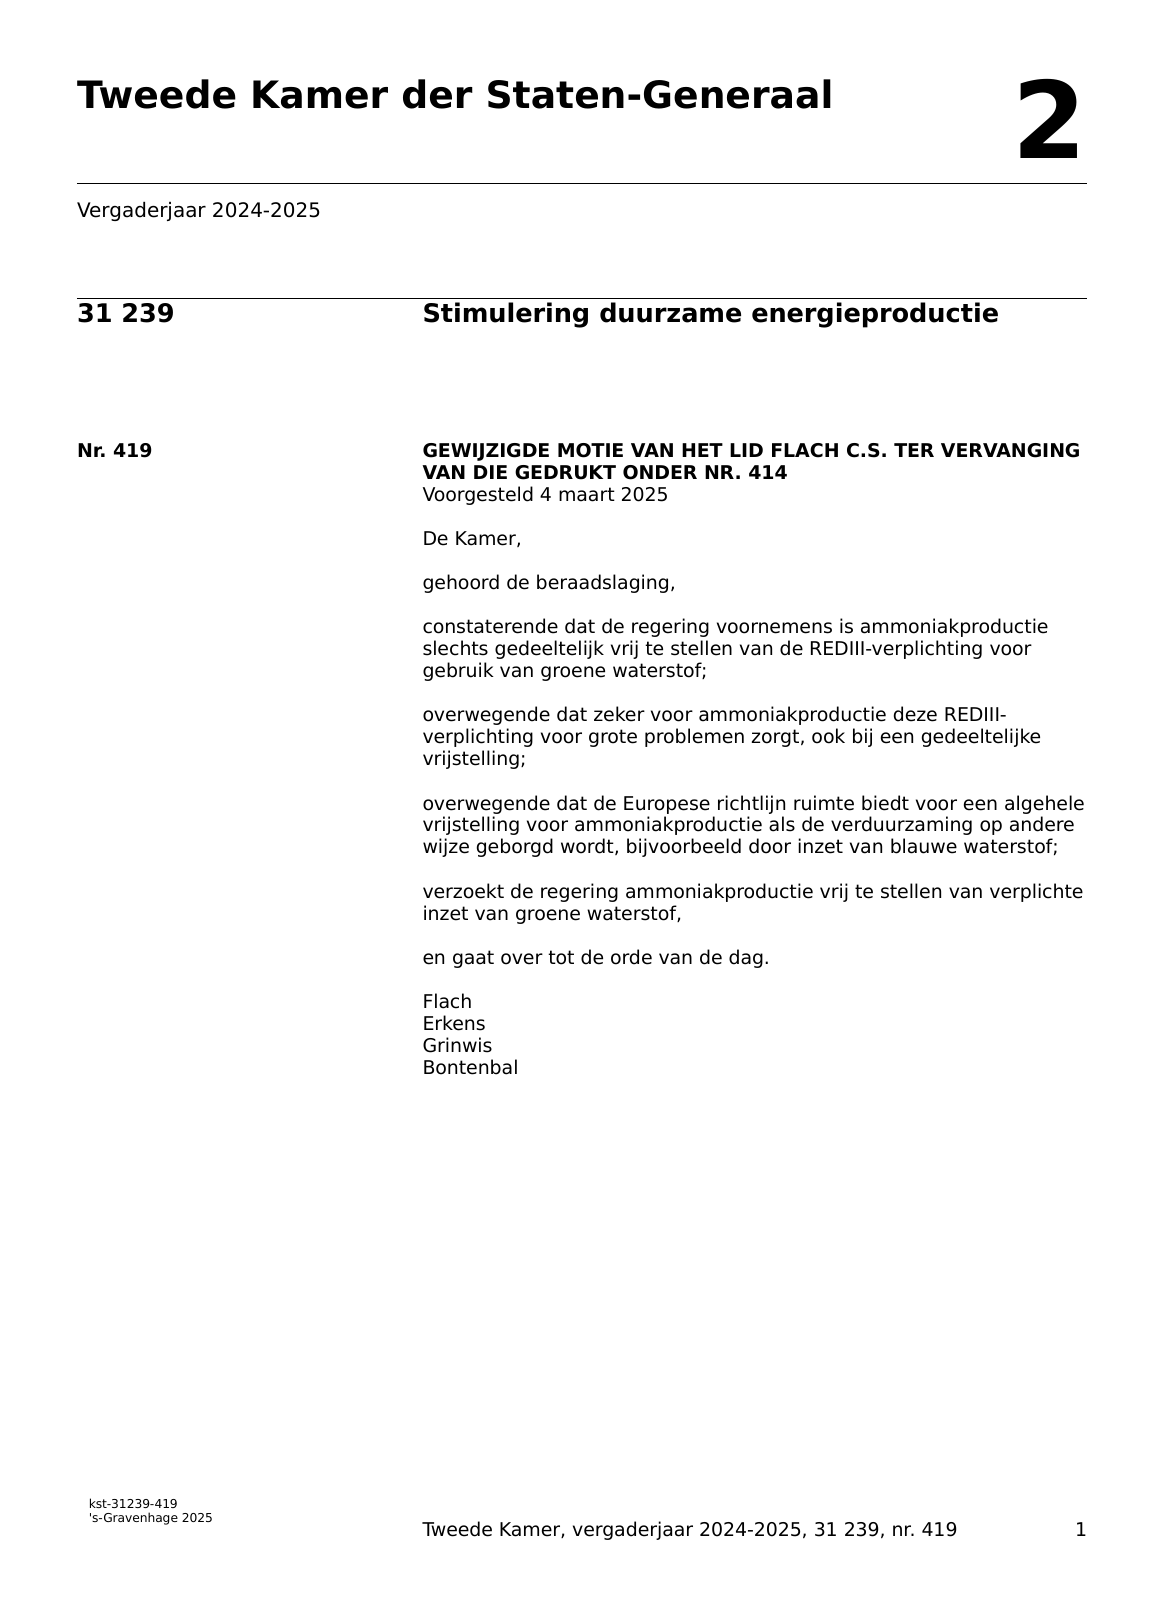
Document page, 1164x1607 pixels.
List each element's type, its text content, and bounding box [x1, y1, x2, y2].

text Voorgesteld 4 maart 2025 [422, 484, 1087, 506]
subtitle Nr. 419 GEWIJZIGDE MOTIE VAN HET LID FLACH C.S. TER VERVANGING VAN DIE GEDRUKT ONDER NR. 414 [77, 440, 1087, 484]
text 's-Gravenhage 2025 [88, 1511, 323, 1525]
text constaterende dat de regering voornemens is ammoniakproductie slechts gedeeltelijk vrij te stellen van de REDIII-verplichting voor gebruik van groene waterstof; [422, 616, 1087, 682]
text overwegende dat zeker voor ammoniakproductie deze REDIII-verplichting voor grote problemen zorgt, ook bij een gedeeltelijke vrijstelling; [422, 704, 1087, 770]
text De Kamer, [422, 528, 1087, 550]
text Flach [422, 991, 1087, 1013]
text kst-31239-419 [88, 1497, 323, 1511]
table_header Tweede Kamer der Staten-Generaal [77, 59, 886, 183]
text en gaat over tot de orde van de dag. [422, 947, 1087, 969]
text gehoord de beraadslaging, [422, 572, 1087, 594]
text overwegende dat de Europese richtlijn ruimte biedt voor een algehele vrijstelling voor ammoniakproductie als de verduurzaming op andere wijze geborgd wordt, bijvoorbeeld door inzet van blauwe waterstof; [422, 792, 1087, 858]
text Erkens [422, 1013, 1087, 1035]
subtitle 31 239 Stimulering duurzame energieproductie [77, 299, 1087, 329]
text Bontenbal [422, 1057, 1087, 1079]
table_header 2 [886, 59, 1087, 183]
text Grinwis [422, 1035, 1087, 1057]
text verzoekt de regering ammoniakproductie vrij te stellen van verplichte inzet van groene waterstof, [422, 881, 1087, 924]
table_cell Vergaderjaar 2024-2025 [77, 184, 1087, 298]
